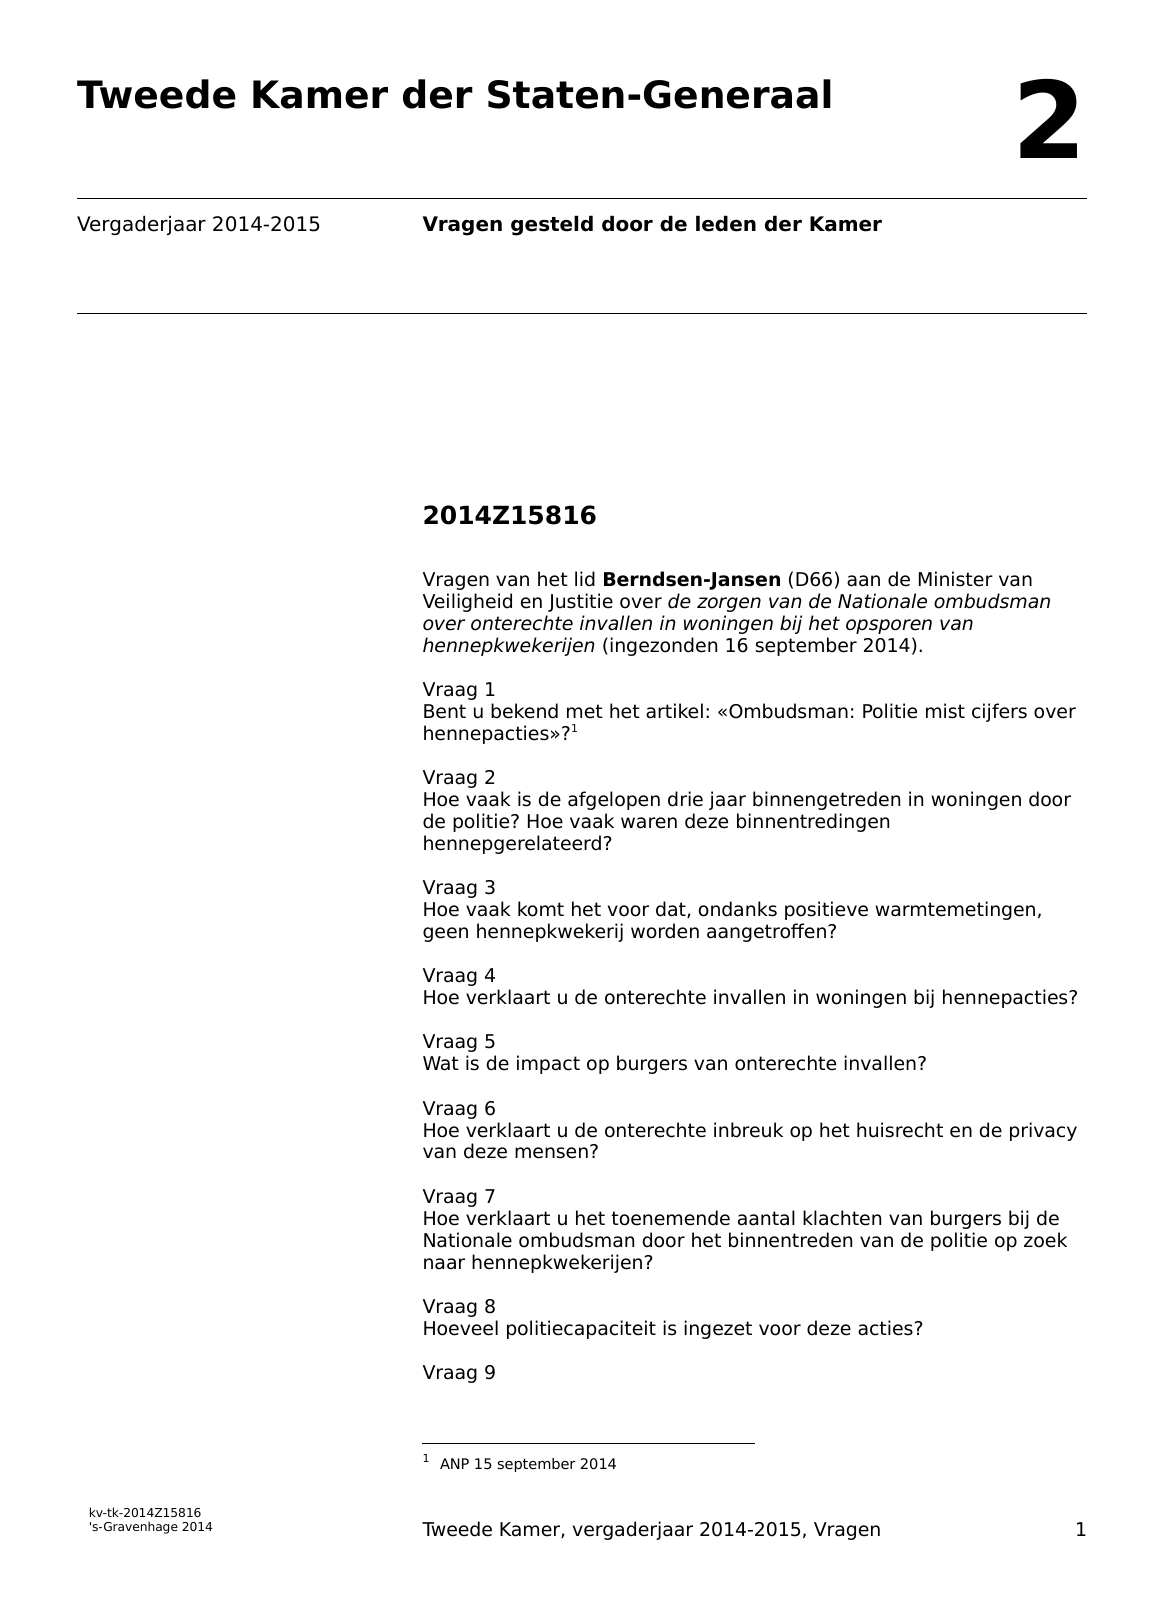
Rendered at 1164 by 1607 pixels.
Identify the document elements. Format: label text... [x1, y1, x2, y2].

text Vraag 5 [422, 1031, 1087, 1053]
table_header Tweede Kamer der Staten-Generaal [77, 59, 886, 198]
text Hoe vaak komt het voor dat, ondanks positieve warmtemetingen, geen hennepkwekerij worden aangetroffen? [422, 899, 1087, 943]
table_cell Vergaderjaar 2014-2015 [77, 199, 422, 313]
text kv-tk-2014Z15816 [88, 1506, 323, 1520]
text Hoe vaak is de afgelopen drie jaar binnengetreden in woningen door de politie? Hoe vaak waren deze binnentredingen hennepgerelateerd? [422, 789, 1087, 855]
text Bent u bekend met het artikel: «Ombudsman: Politie mist cijfers over hennepacties»? [422, 701, 1087, 745]
text Hoe verklaart u het toenemende aantal klachten van burgers bij de Nationale ombudsman door het binnentreden van de politie op zoek naar hennepkwekerijen? [422, 1208, 1087, 1273]
text Vragen van het lid Berndsen-Jansen (D66) aan de Minister van Veiligheid en Justitie over de zorgen van de Nationale ombudsman over onterechte invallen in woningen bij het opsporen van hennepkwekerijen (ingezonden 16 september 2014). [422, 569, 1087, 657]
text Vraag 3 [422, 877, 1087, 899]
text Hoe verklaart u de onterechte inbreuk op het huisrecht en de privacy van deze mensen? [422, 1119, 1087, 1163]
text Hoe verklaart u de onterechte invallen in woningen bij hennepacties? [422, 987, 1087, 1009]
text Wat is de impact op burgers van onterechte invallen? [422, 1053, 1087, 1075]
text ANP 15 september 2014 [422, 1452, 1087, 1474]
table_header 2 [886, 59, 1087, 198]
text Vraag 7 [422, 1186, 1087, 1208]
text 2014Z15816 [422, 501, 1087, 531]
text Hoeveel politiecapaciteit is ingezet voor deze acties? [422, 1318, 1087, 1340]
text Vraag 1 [422, 679, 1087, 701]
text 's-Gravenhage 2014 [88, 1520, 323, 1534]
text Vraag 6 [422, 1097, 1087, 1119]
text Vraag 4 [422, 965, 1087, 987]
table_cell Vragen gesteld door de leden der Kamer [422, 199, 1087, 313]
text Vraag 2 [422, 767, 1087, 789]
text Vraag 8 [422, 1296, 1087, 1318]
text Vraag 9 [422, 1362, 1087, 1384]
